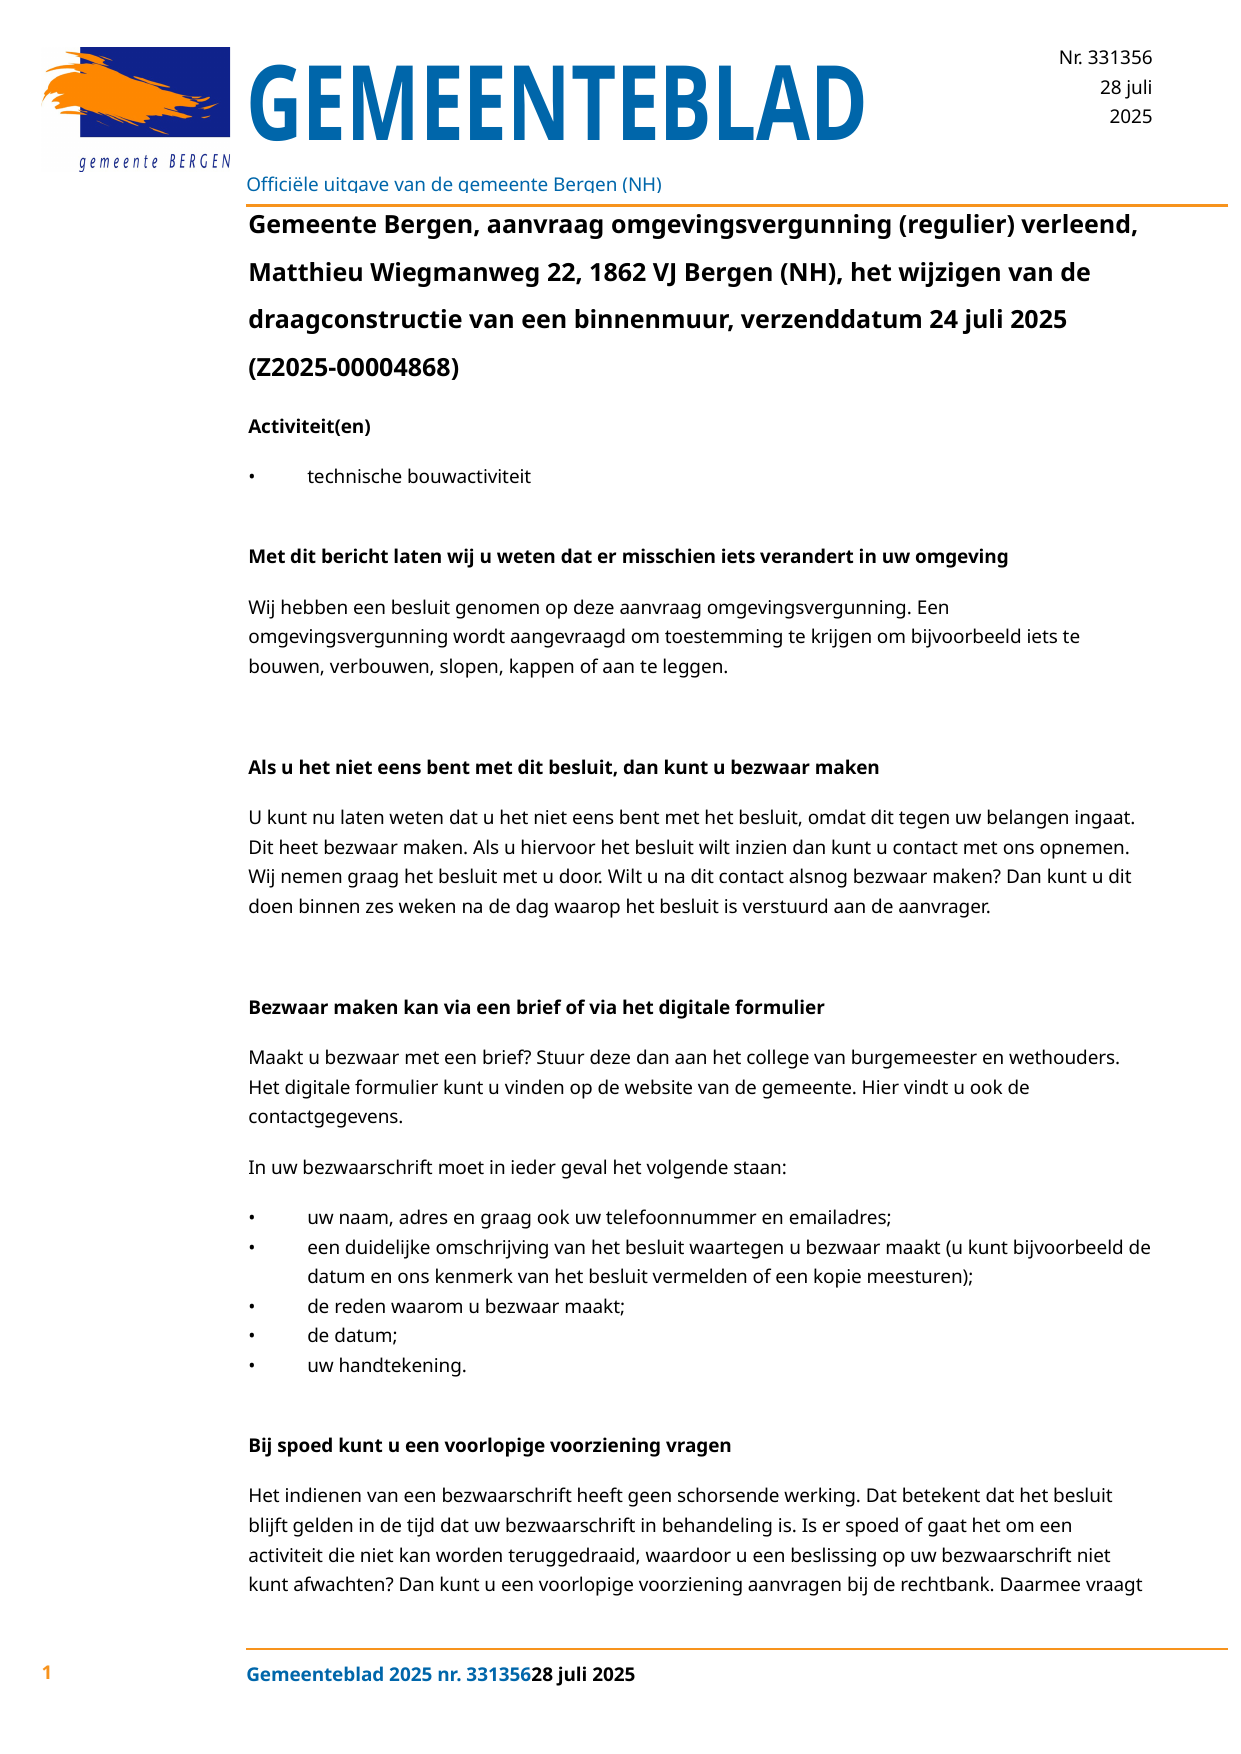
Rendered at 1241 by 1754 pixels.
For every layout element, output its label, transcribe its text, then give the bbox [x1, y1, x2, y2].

text Bij spoed kunt u een voorlopige voorziening vragen [248, 1432, 1152, 1458]
list technische bouwactiviteit [248, 463, 1152, 489]
text U kunt nu laten weten dat u het niet eens bent met het besluit, omdat dit tegen uw belangen ingaat. Dit heet bezwaar maken. Als u hiervoor het besluit wilt inzien dan kunt u contact met ons opnemen. Wij nemen graag het besluit met u door. Wilt u na dit contact alsnog bezwaar maken? Dan kunt u dit doen binnen zes weken na de dag waarop het besluit is verstuurd aan de aanvrager. [248, 804, 1152, 919]
list uw naam, adres en graag ook uw telefoonnummer en emailadres; [248, 1204, 1152, 1230]
text Bezwaar maken kan via een brief of via het digitale formulier [248, 994, 1152, 1020]
text Als u het niet eens bent met dit besluit, dan kunt u bezwaar maken [248, 754, 1152, 780]
text Activiteit(en) [248, 413, 1152, 439]
picture [41, 47, 231, 172]
list een duidelijke omschrijving van het besluit waartegen u bezwaar maakt (u kunt bijvoorbeeld de datum en ons kenmerk van het besluit vermelden of een kopie meesturen); [248, 1234, 1152, 1289]
text Met dit bericht laten wij u weten dat er misschien iets verandert in uw omgeving [248, 543, 1152, 569]
text Gemeente Bergen, aanvraag omgevingsvergunning (regulier) verleend, Matthieu Wiegmanweg 22, 1862 VJ Bergen (NH), het wijzigen van de draagconstructie van een binnenmuur, verzenddatum 24 juli 2025 (Z2025-00004868) [248, 207, 1152, 384]
list de reden waarom u bezwaar maakt; [248, 1293, 1152, 1319]
list de datum; [248, 1323, 1152, 1348]
text Wij hebben een besluit genomen op deze aanvraag omgevingsvergunning. Een omgevingsvergunning wordt aangevraagd om toestemming te krijgen om bijvoorbeeld iets te bouwen, verbouwen, slopen, kappen of aan te leggen. [248, 594, 1152, 679]
text Het indienen van een bezwaarschrift heeft geen schorsende werking. Dat betekent dat het besluit blijft gelden in de tijd dat uw bezwaarschrift in behandeling is. Is er spoed of gaat het om een activiteit die niet kan worden teruggedraaid, waardoor u een beslissing op uw bezwaarschrift niet kunt afwachten? Dan kunt u een voorlopige voorziening aanvragen bij de rechtbank. Daarmee vraagt [248, 1483, 1152, 1597]
list uw handtekening. [248, 1352, 1152, 1378]
text In uw bezwaarschrift moet in ieder geval het volgende staan: [248, 1154, 1152, 1180]
text Maakt u bezwaar met een brief? Stuur deze dan aan het college van burgemeester en wethouders. Het digitale formulier kunt u vinden op de website van de gemeente. Hier vindt u ook de contactgegevens. [248, 1044, 1152, 1129]
